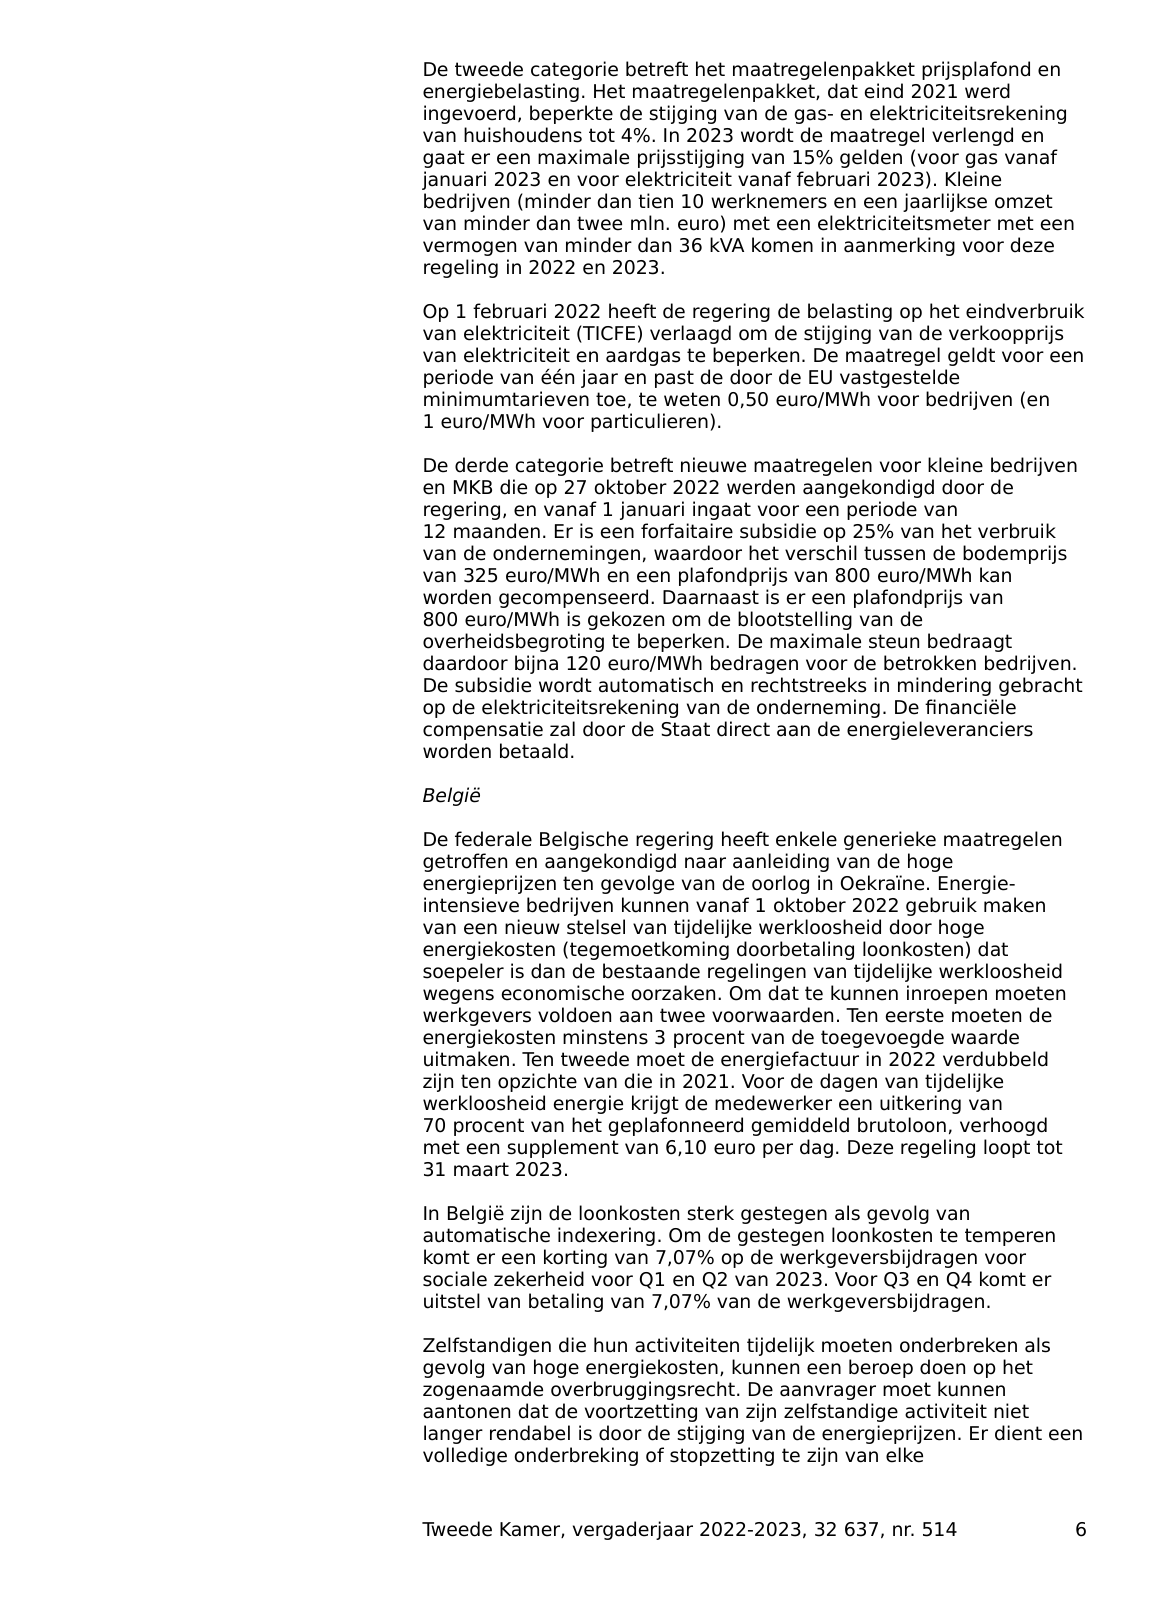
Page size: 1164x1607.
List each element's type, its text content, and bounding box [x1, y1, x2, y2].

text Zelfstandigen die hun activiteiten tijdelijk moeten onderbreken als gevolg van hoge energiekosten, kunnen een beroep doen op het zogenaamde overbruggingsrecht. De aanvrager moet kunnen aantonen dat de voortzetting van zijn zelfstandige activiteit niet langer rendabel is door de stijging van de energieprijzen. Er dient een volledige onderbreking of stopzetting te zijn van elke [422, 1335, 1087, 1467]
text In België zijn de loonkosten sterk gestegen als gevolg van automatische indexering. Om de gestegen loonkosten te temperen komt er een korting van 7,07% op de werkgeversbijdragen voor sociale zekerheid voor Q1 en Q2 van 2023. Voor Q3 en Q4 komt er uitstel van betaling van 7,07% van de werkgeversbijdragen. [422, 1203, 1087, 1313]
text De federale Belgische regering heeft enkele generieke maatregelen getroffen en aangekondigd naar aanleiding van de hoge energieprijzen ten gevolge van de oorlog in Oekraïne. Energie-intensieve bedrijven kunnen vanaf 1 oktober 2022 gebruik maken van een nieuw stelsel van tijdelijke werkloosheid door hoge energiekosten (tegemoetkoming doorbetaling loonkosten) dat soepeler is dan de bestaande regelingen van tijdelijke werkloosheid wegens economische oorzaken. Om dat te kunnen inroepen moeten werkgevers voldoen aan twee voorwaarden. Ten eerste moeten de energiekosten minstens 3 procent van de toegevoegde waarde uitmaken. Ten tweede moet de energiefactuur in 2022 verdubbeld zijn ten opzichte van die in 2021. Voor de dagen van tijdelijke werkloosheid energie krijgt de medewerker een uitkering van 70 procent van het geplafonneerd gemiddeld brutoloon, verhoogd met een supplement van 6,10 euro per dag. Deze regeling loopt tot 31 maart 2023. [422, 829, 1087, 1181]
text De derde categorie betreft nieuwe maatregelen voor kleine bedrijven en MKB die op 27 oktober 2022 werden aangekondigd door de regering, en vanaf 1 januari ingaat voor een periode van 12 maanden. Er is een forfaitaire subsidie op 25% van het verbruik van de ondernemingen, waardoor het verschil tussen de bodemprijs van 325 euro/MWh en een plafondprijs van 800 euro/MWh kan worden gecompenseerd. Daarnaast is er een plafondprijs van 800 euro/MWh is gekozen om de blootstelling van de overheidsbegroting te beperken. De maximale steun bedraagt daardoor bijna 120 euro/MWh bedragen voor de betrokken bedrijven. De subsidie wordt automatisch en rechtstreeks in mindering gebracht op de elektriciteitsrekening van de onderneming. De financiële compensatie zal door de Staat direct aan de energieleveranciers worden betaald. [422, 455, 1087, 763]
subtitle België [422, 785, 1087, 807]
text Op 1 februari 2022 heeft de regering de belasting op het eindverbruik van elektriciteit (TICFE) verlaagd om de stijging van de verkoopprijs van elektriciteit en aardgas te beperken. De maatregel geldt voor een periode van één jaar en past de door de EU vastgestelde minimumtarieven toe, te weten 0,50 euro/MWh voor bedrijven (en 1 euro/MWh voor particulieren). [422, 301, 1087, 433]
text De tweede categorie betreft het maatregelenpakket prijsplafond en energiebelasting. Het maatregelenpakket, dat eind 2021 werd ingevoerd, beperkte de stijging van de gas- en elektriciteitsrekening van huishoudens tot 4%. In 2023 wordt de maatregel verlengd en gaat er een maximale prijsstijging van 15% gelden (voor gas vanaf januari 2023 en voor elektriciteit vanaf februari 2023). Kleine bedrijven (minder dan tien 10 werknemers en een jaarlijkse omzet van minder dan twee mln. euro) met een elektriciteitsmeter met een vermogen van minder dan 36 kVA komen in aanmerking voor deze regeling in 2022 en 2023. [422, 59, 1087, 279]
